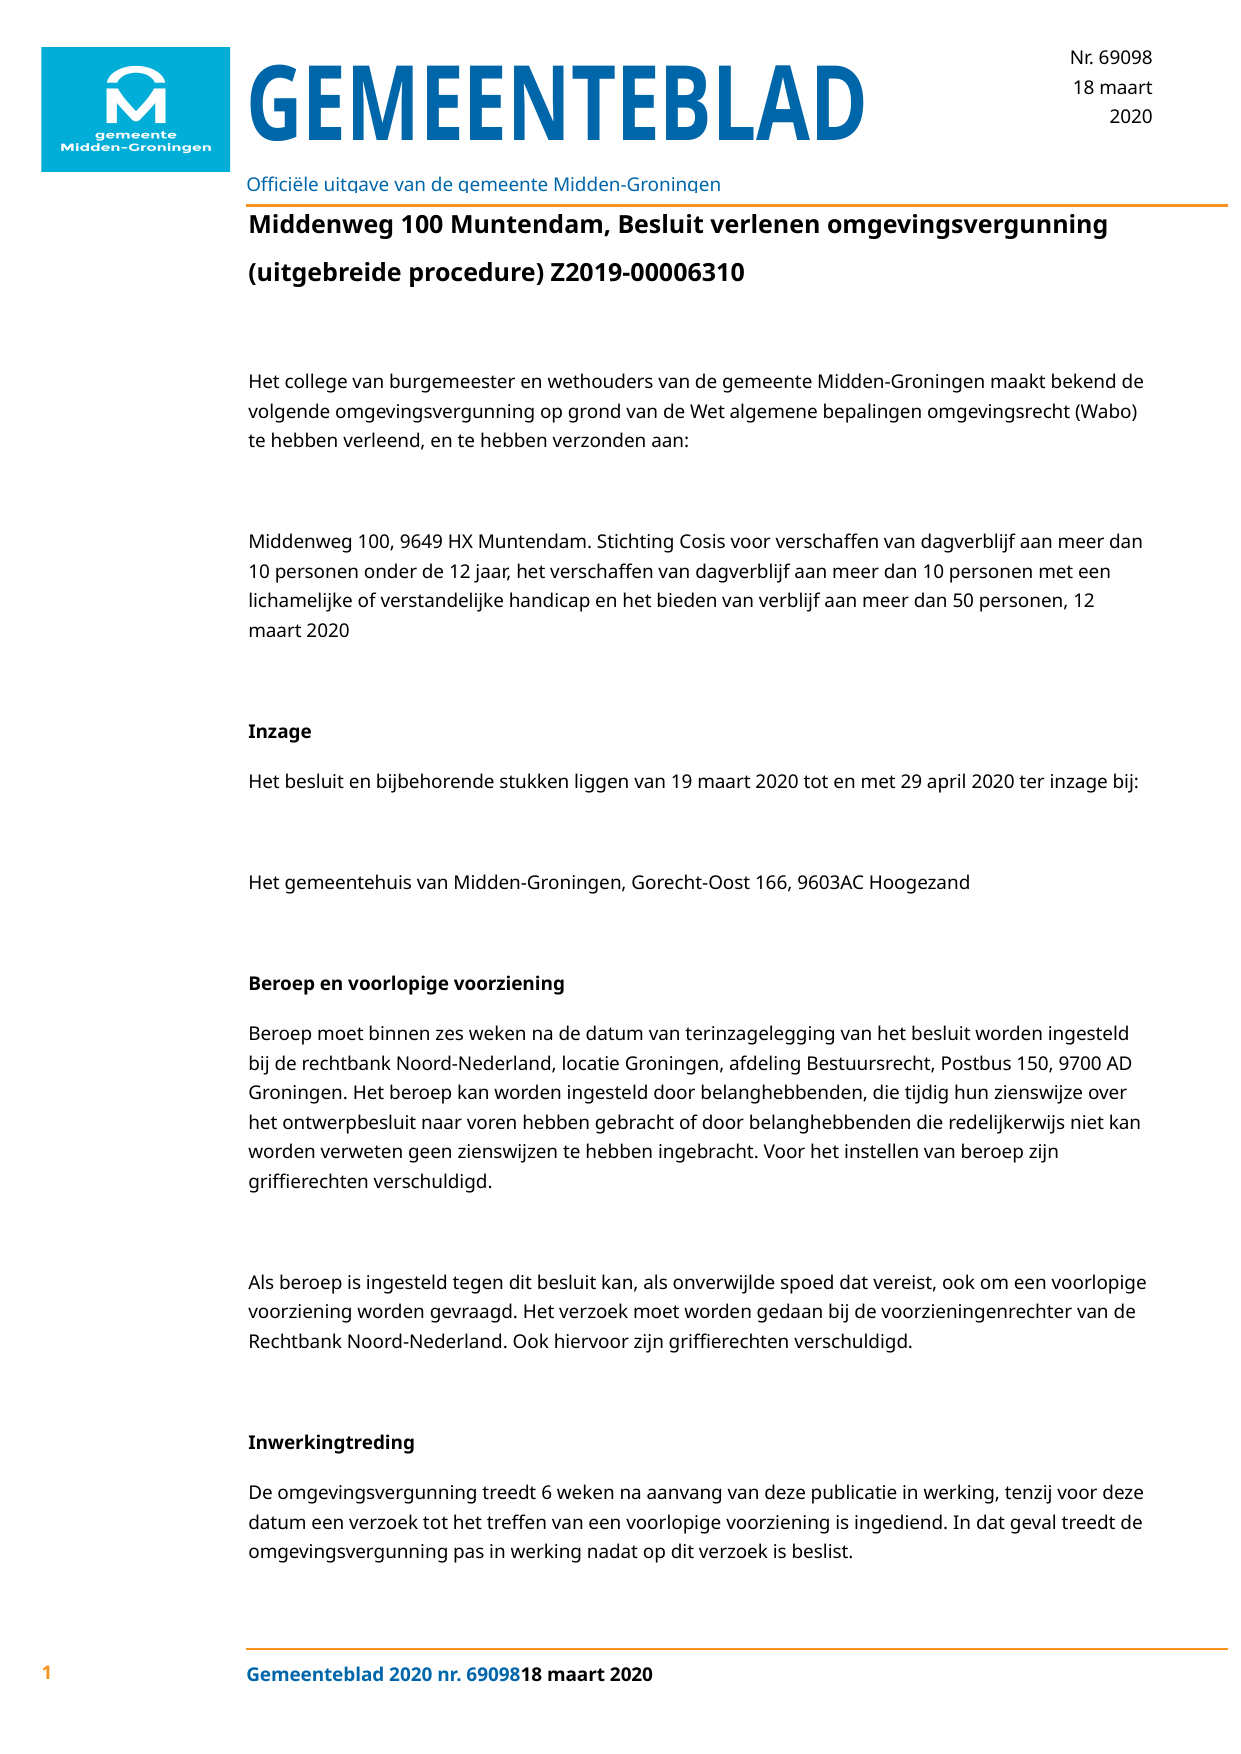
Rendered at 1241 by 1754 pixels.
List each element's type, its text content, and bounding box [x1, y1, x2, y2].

text Beroep moet binnen zes weken na de datum van terinzagelegging van het besluit worden ingesteld bij de rechtbank Noord-Nederland, locatie Groningen, afdeling Bestuursrecht, Postbus 150, 9700 AD Groningen. Het beroep kan worden ingesteld door belanghebbenden, die tijdig hun zienswijze over het ontwerpbesluit naar voren hebben gebracht of door belanghebbenden die redelijkerwijs niet kan worden verweten geen zienswijzen te hebben ingebracht. Voor het instellen van beroep zijn griffierechten verschuldigd. [248, 1020, 1152, 1194]
text Beroep en voorlopige voorziening [248, 970, 1152, 996]
text Inwerkingtreding [248, 1429, 1152, 1455]
text Als beroep is ingesteld tegen dit besluit kan, als onverwijlde spoed dat vereist, ook om een voorlopige voorziening worden gevraagd. Het verzoek moet worden gedaan bij de voorzieningenrechter van de Rechtbank Noord-Nederland. Ook hiervoor zijn griffierechten verschuldigd. [248, 1269, 1152, 1354]
text Het besluit en bijbehorende stukken liggen van 19 maart 2020 tot en met 29 april 2020 ter inzage bij: [248, 768, 1152, 794]
picture [184, 146, 190, 153]
text Het gemeentehuis van Midden-Groningen, Gorecht-Oost 166, 9603AC Hoogezand [248, 869, 1152, 895]
picture [107, 89, 165, 122]
text Middenweg 100, 9649 HX Muntendam. Stichting Cosis voor verschaffen van dagverblijf aan meer dan 10 personen onder de 12 jaar, het verschaffen van dagverblijf aan meer dan 10 personen met een lichamelijke of verstandelijke handicap en het bieden van verblijf aan meer dan 50 personen, 12 maart 2020 [248, 528, 1152, 643]
text Het college van burgemeester en wethouders van de gemeente Midden-Groningen maakt bekend de volgende omgevingsvergunning op grond van de Wet algemene bepalingen omgevingsrecht (Wabo) te hebben verleend, en te hebben verzonden aan: [248, 368, 1152, 453]
text Inzage [248, 718, 1152, 744]
text De omgevingsvergunning treedt 6 weken na aanvang van deze publicatie in werking, tenzij voor deze datum een verzoek tot het treffen van een voorlopige voorziening is ingediend. In dat geval treedt de omgevingsvergunning pas in werking nadat op dit verzoek is beslist. [248, 1479, 1152, 1564]
picture [108, 66, 164, 82]
text Middenweg 100 Muntendam, Besluit verlenen omgevingsvergunning (uitgebreide procedure) Z2019-00006310 [248, 207, 1152, 288]
